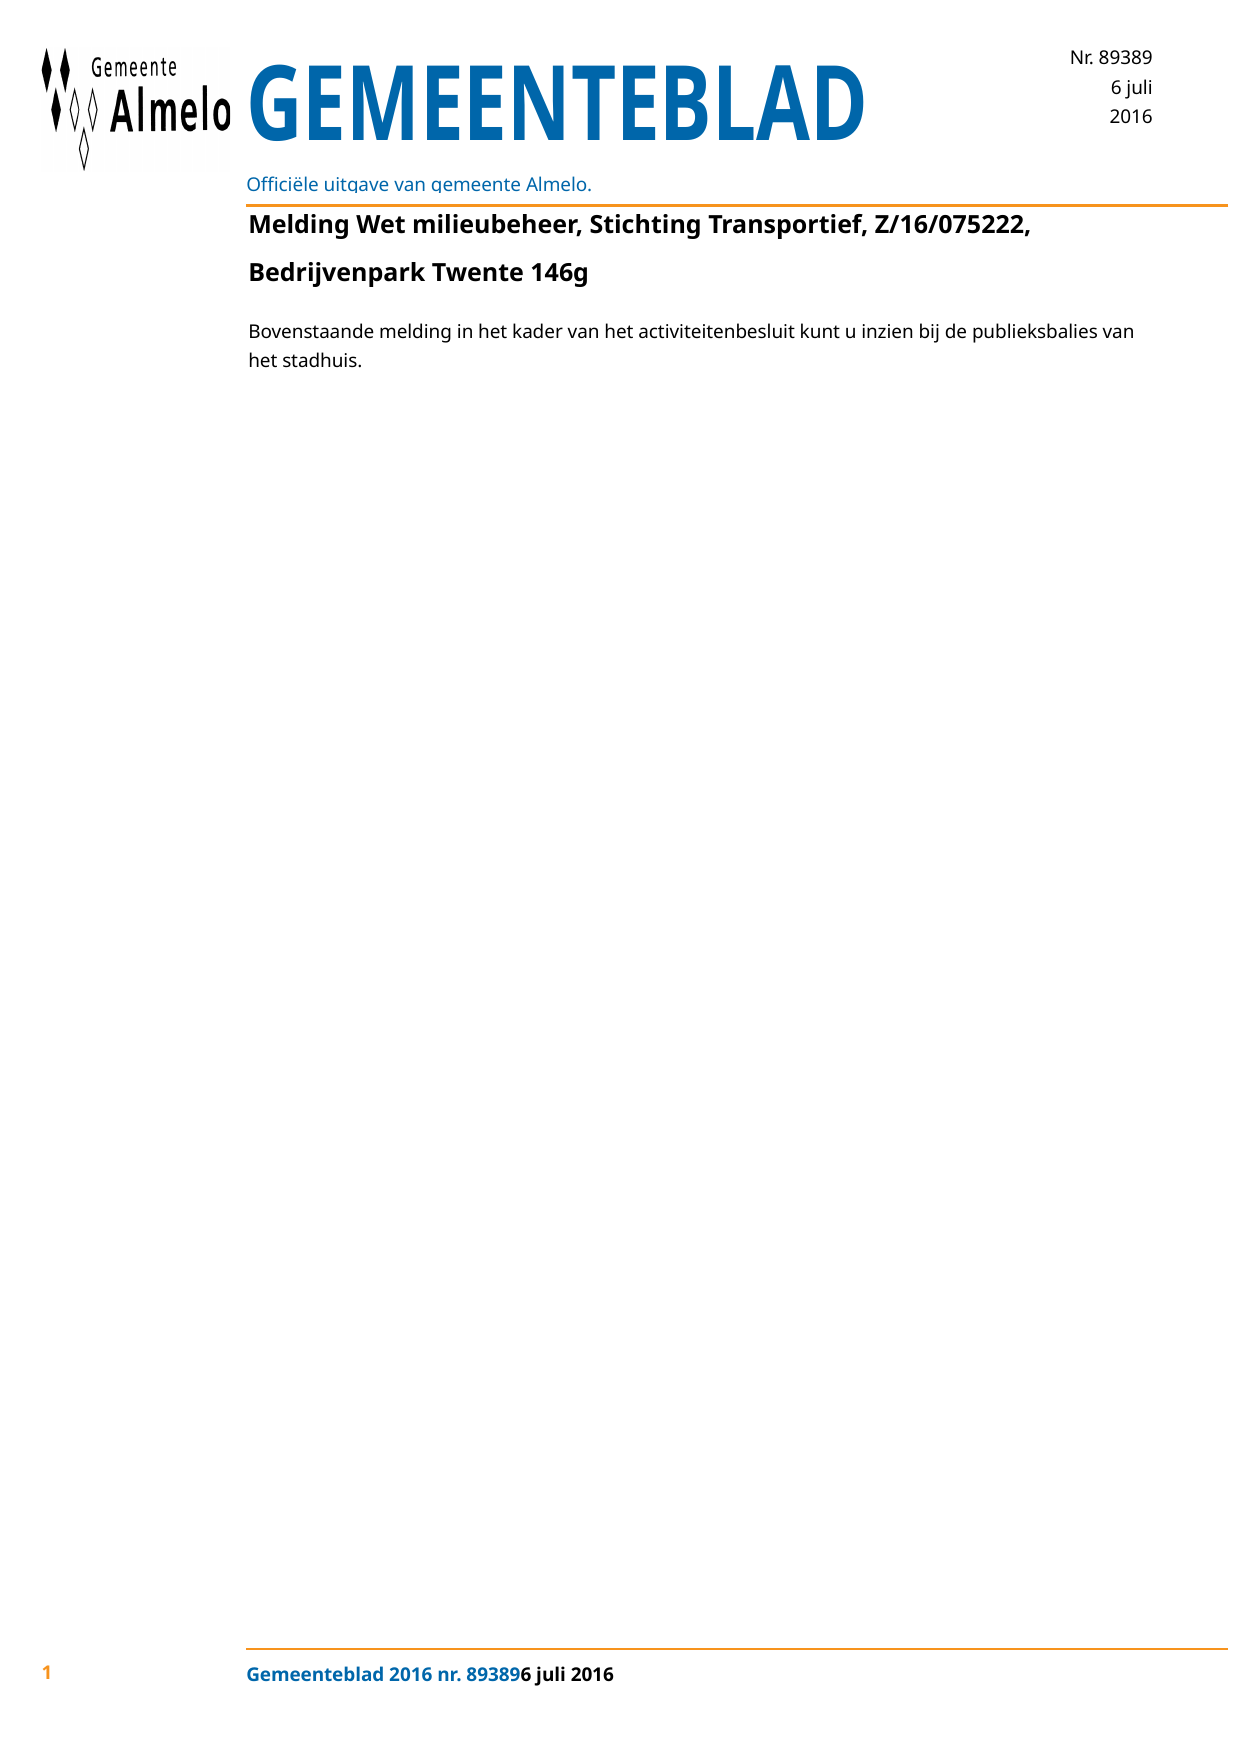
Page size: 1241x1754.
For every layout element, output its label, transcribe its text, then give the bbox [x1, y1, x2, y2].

text Bovenstaande melding in het kader van het activiteitenbesluit kunt u inzien bij de publieksbalies van het stadhuis. [248, 318, 1152, 373]
picture [41, 47, 231, 172]
text Melding Wet milieubeheer, Stichting Transportief, Z/16/075222, Bedrijvenpark Twente 146g [248, 207, 1152, 288]
